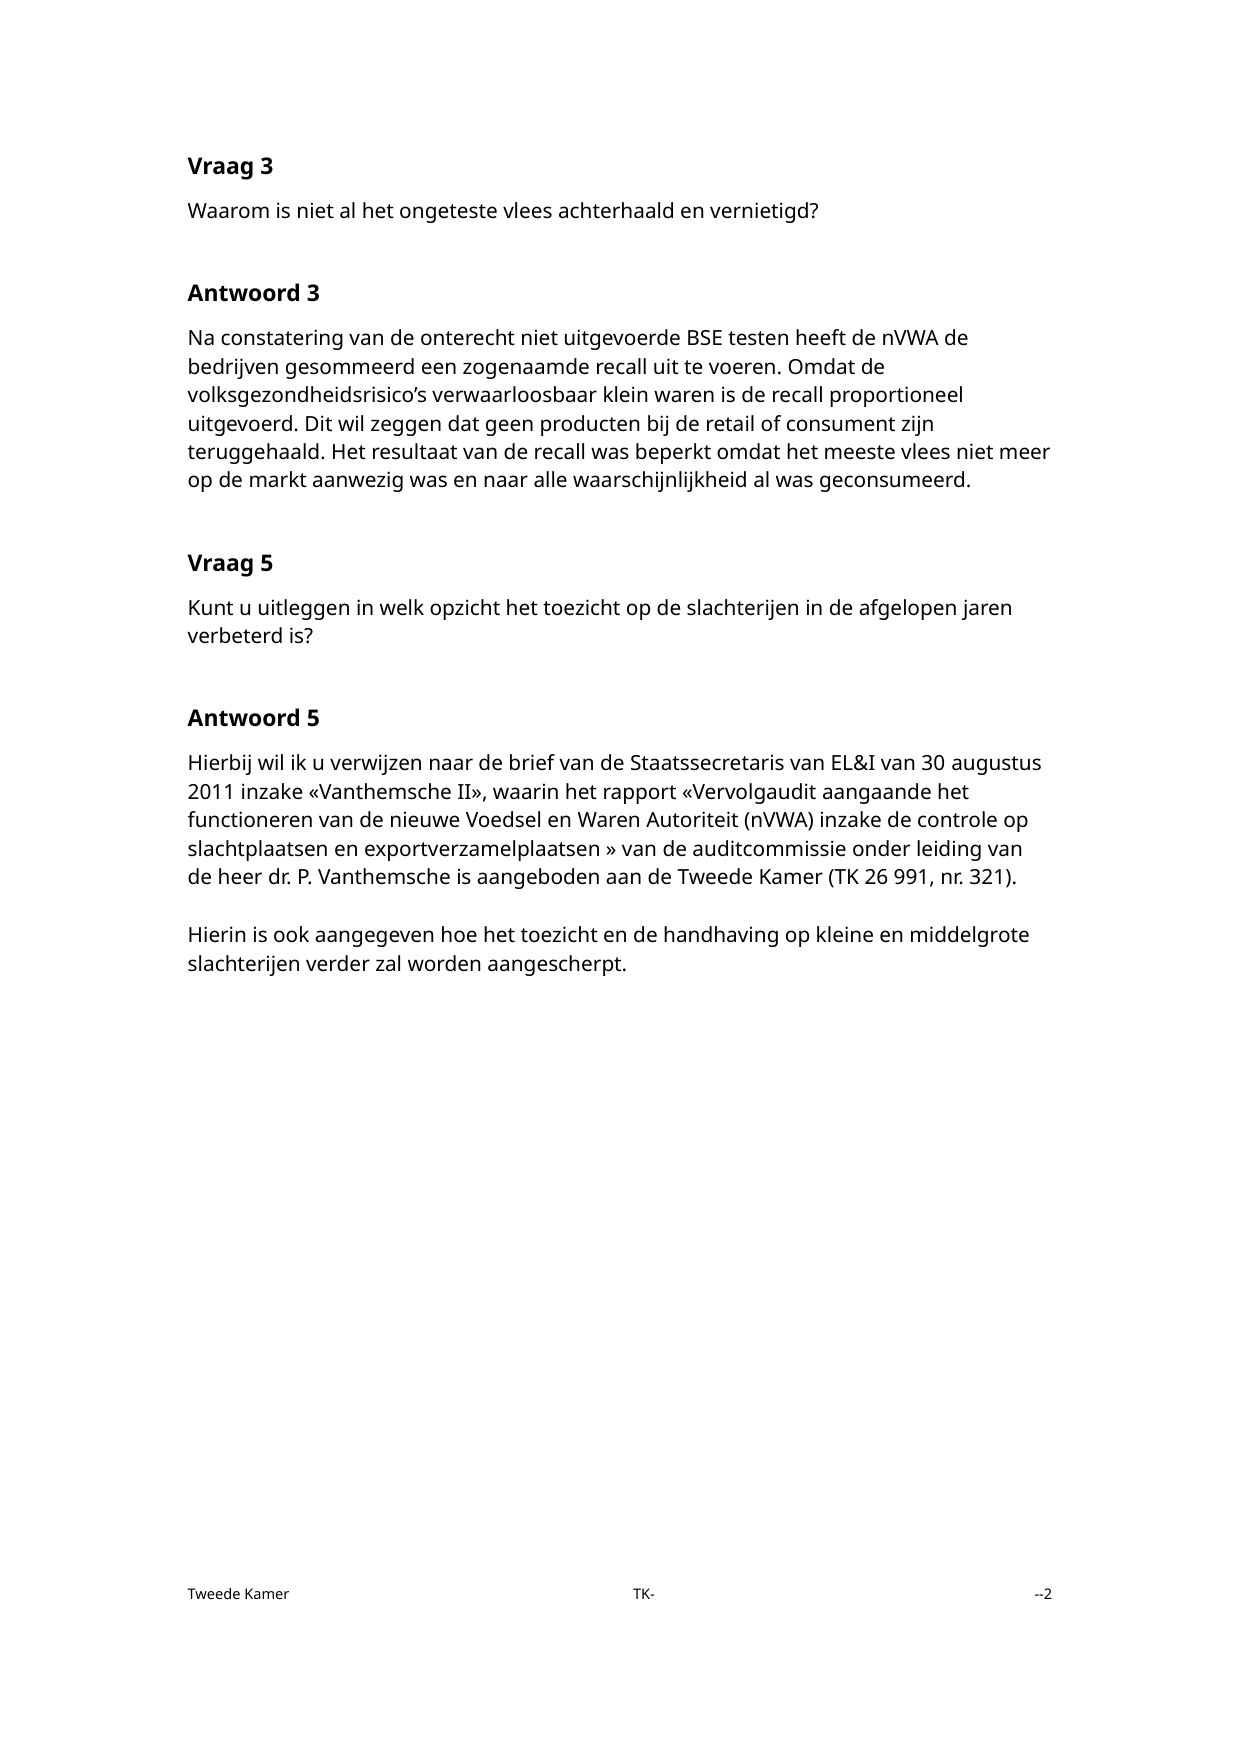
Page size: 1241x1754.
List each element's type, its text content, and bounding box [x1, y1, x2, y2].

text Na constatering van de onterecht niet uitgevoerde BSE testen heeft de nVWA de bedrijven gesommeerd een zogenaamde recall uit te voeren. Omdat de volksgezondheidsrisico’s verwaarloosbaar klein waren is de recall proportioneel uitgevoerd. Dit wil zeggen dat geen producten bij de retail of consument zijn teruggehaald. Het resultaat van de recall was beperkt omdat het meeste vlees niet meer op de markt aanwezig was en naar alle waarschijnlijkheid al was geconsumeerd. [187, 323, 1053, 494]
subtitle Vraag 3 [187, 150, 1053, 181]
text Kunt u uitleggen in welk opzicht het toezicht op de slachterijen in de afgelopen jaren verbeterd is? [187, 593, 1053, 650]
subtitle Antwoord 3 [187, 277, 1053, 308]
subtitle Antwoord 5 [187, 702, 1053, 733]
text Waarom is niet al het ongeteste vlees achterhaald en vernietigd? [187, 196, 1053, 225]
subtitle Vraag 5 [187, 547, 1053, 578]
text Hierbij wil ik u verwijzen naar de brief van de Staatssecretaris van EL&I van 30 augustus 2011 inzake «Vanthemsche II», waarin het rapport «Vervolgaudit aangaande het functioneren van de nieuwe Voedsel en Waren Autoriteit (nVWA) inzake de controle op slachtplaatsen en exportverzamelplaatsen » van de auditcommissie onder leiding van de heer dr. P. Vanthemsche is aangeboden aan de Tweede Kamer (TK 26 991, nr. 321). [187, 748, 1053, 891]
text Hierin is ook aangegeven hoe het toezicht en de handhaving op kleine en middelgrote slachterijen verder zal worden aangescherpt. [187, 921, 1053, 977]
